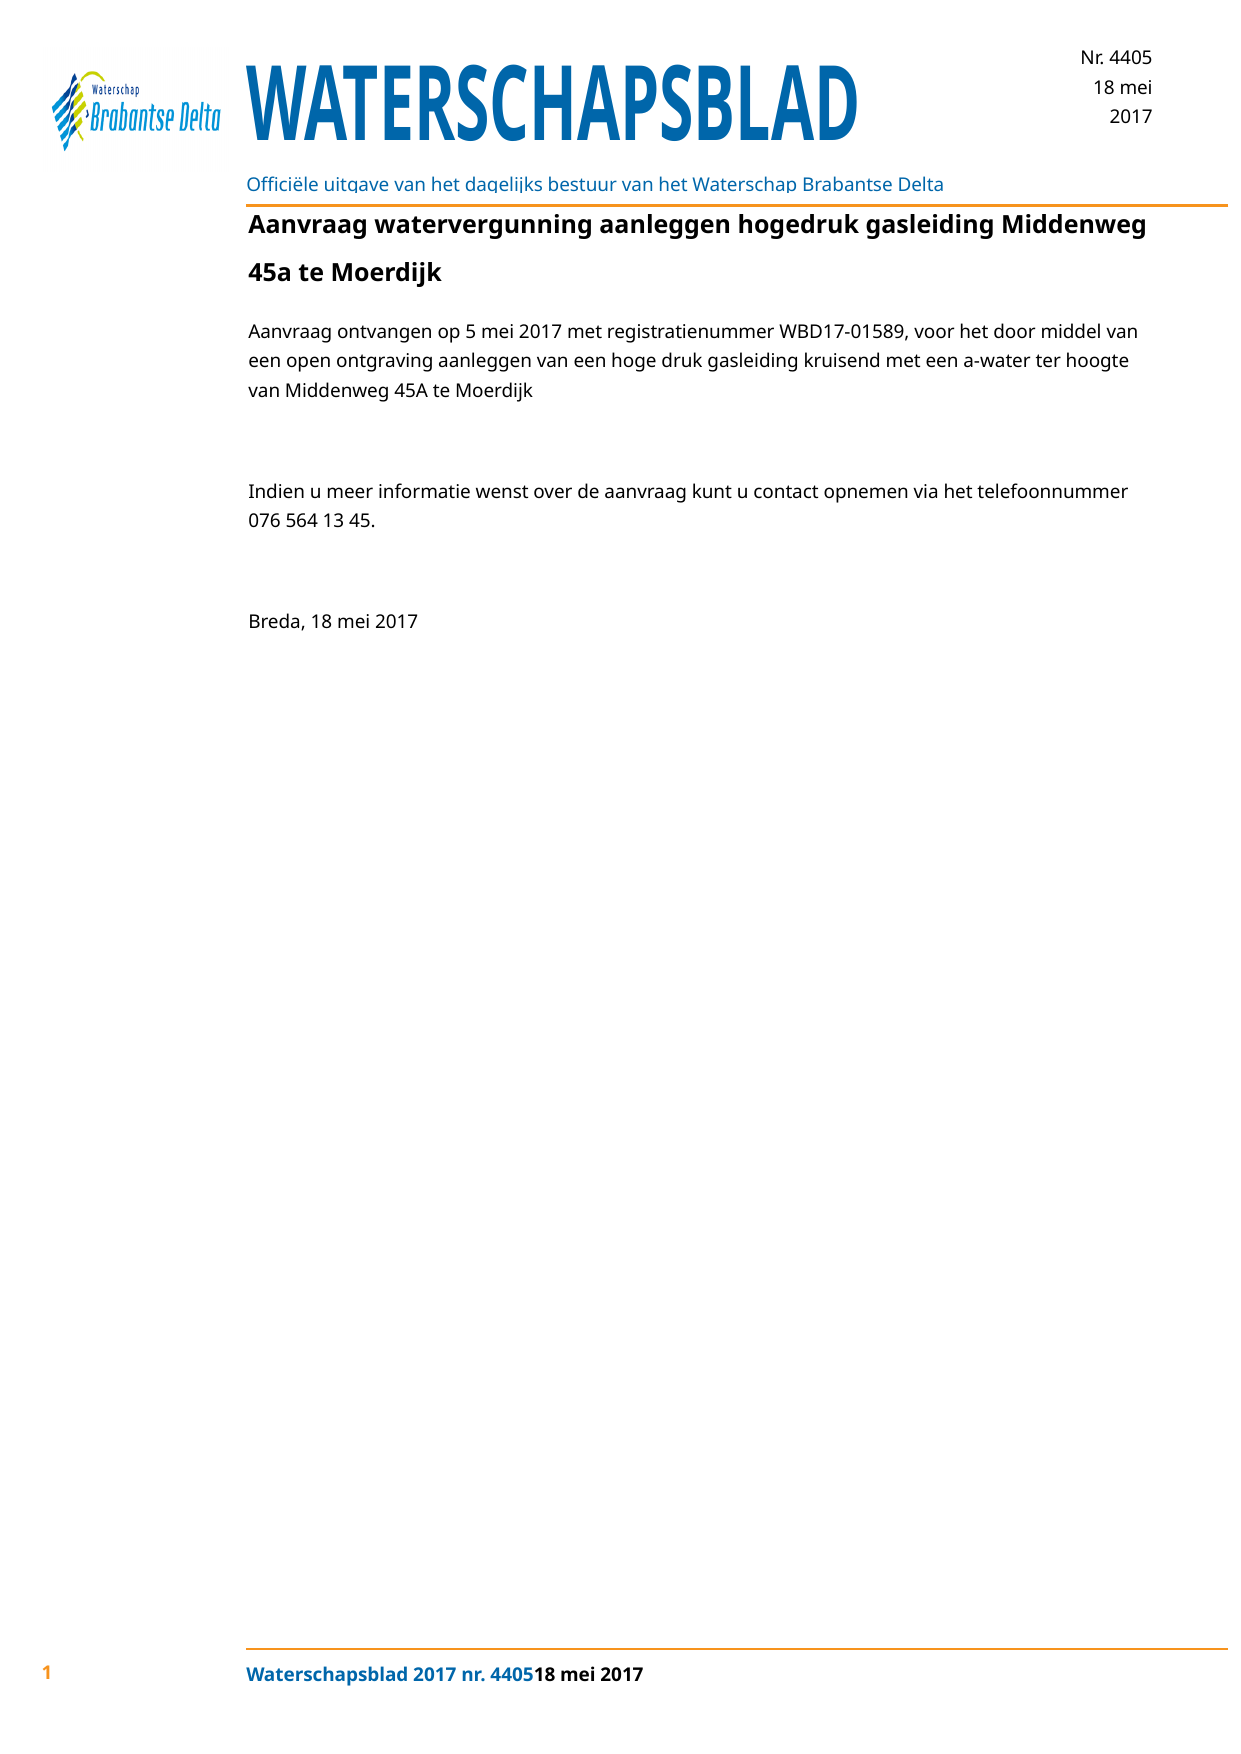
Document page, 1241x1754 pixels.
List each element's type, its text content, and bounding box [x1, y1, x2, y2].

text Aanvraag watervergunning aanleggen hogedruk gasleiding Middenweg 45a te Moerdijk [248, 207, 1152, 288]
text Indien u meer informatie wenst over de aanvraag kunt u contact opnemen via het telefoonnummer 076 564 13 45. [248, 478, 1152, 533]
picture [41, 47, 231, 172]
text Aanvraag ontvangen op 5 mei 2017 met registratienummer WBD17-01589, voor het door middel van een open ontgraving aanleggen van een hoge druk gasleiding kruisend met een a-water ter hoogte van Middenweg 45A te Moerdijk [248, 318, 1152, 403]
text Breda, 18 mei 2017 [248, 608, 1152, 634]
